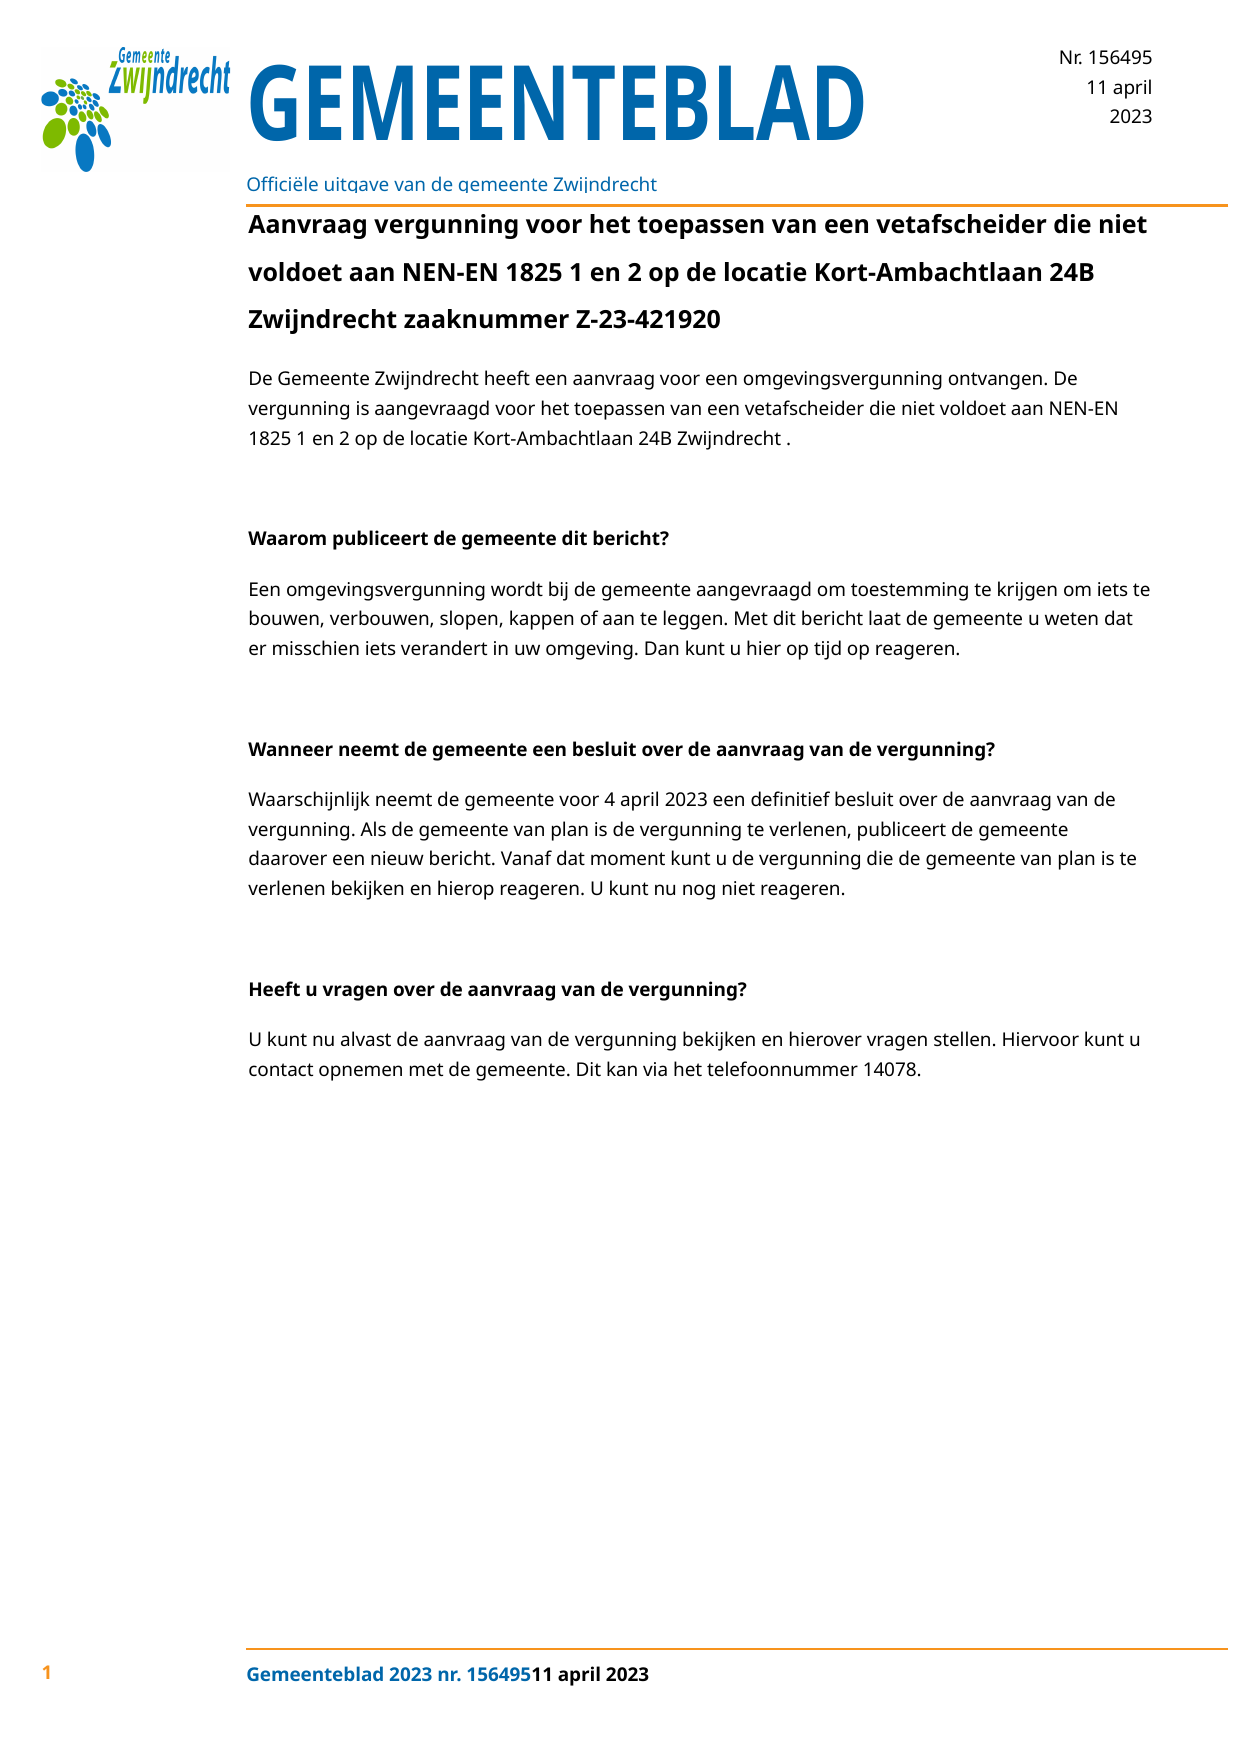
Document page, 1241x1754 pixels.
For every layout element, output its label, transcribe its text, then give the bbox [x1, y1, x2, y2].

text Aanvraag vergunning voor het toepassen van een vetafscheider die niet voldoet aan NEN-EN 1825 1 en 2 op de locatie Kort-Ambachtlaan 24B Zwijndrecht zaaknummer Z-23-421920 [248, 207, 1152, 336]
text Wanneer neemt de gemeente een besluit over de aanvraag van de vergunning? [248, 736, 1152, 762]
picture [41, 47, 231, 172]
text De Gemeente Zwijndrecht heeft een aanvraag voor een omgevingsvergunning ontvangen. De vergunning is aangevraagd voor het toepassen van een vetafscheider die niet voldoet aan NEN-EN 1825 1 en 2 op de locatie Kort-Ambachtlaan 24B Zwijndrecht . [248, 366, 1152, 450]
text Een omgevingsvergunning wordt bij de gemeente aangevraagd om toestemming te krijgen om iets te bouwen, verbouwen, slopen, kappen of aan te leggen. Met dit bericht laat de gemeente u weten dat er misschien iets verandert in uw omgeving. Dan kunt u hier op tijd op reageren. [248, 576, 1152, 661]
text Waarom publiceert de gemeente dit bericht? [248, 526, 1152, 551]
text Waarschijnlijk neemt de gemeente voor 4 april 2023 een definitief besluit over de aanvraag van de vergunning. Als de gemeente van plan is de vergunning te verlenen, publiceert de gemeente daarover een nieuw bericht. Vanaf dat moment kunt u de vergunning die de gemeente van plan is te verlenen bekijken en hierop reageren. U kunt nu nog niet reageren. [248, 786, 1152, 901]
text U kunt nu alvast de aanvraag van de vergunning bekijken en hierover vragen stellen. Hiervoor kunt u contact opnemen met de gemeente. Dit kan via het telefoonnummer 14078. [248, 1026, 1152, 1082]
text Heeft u vragen over de aanvraag van de vergunning? [248, 976, 1152, 1002]
